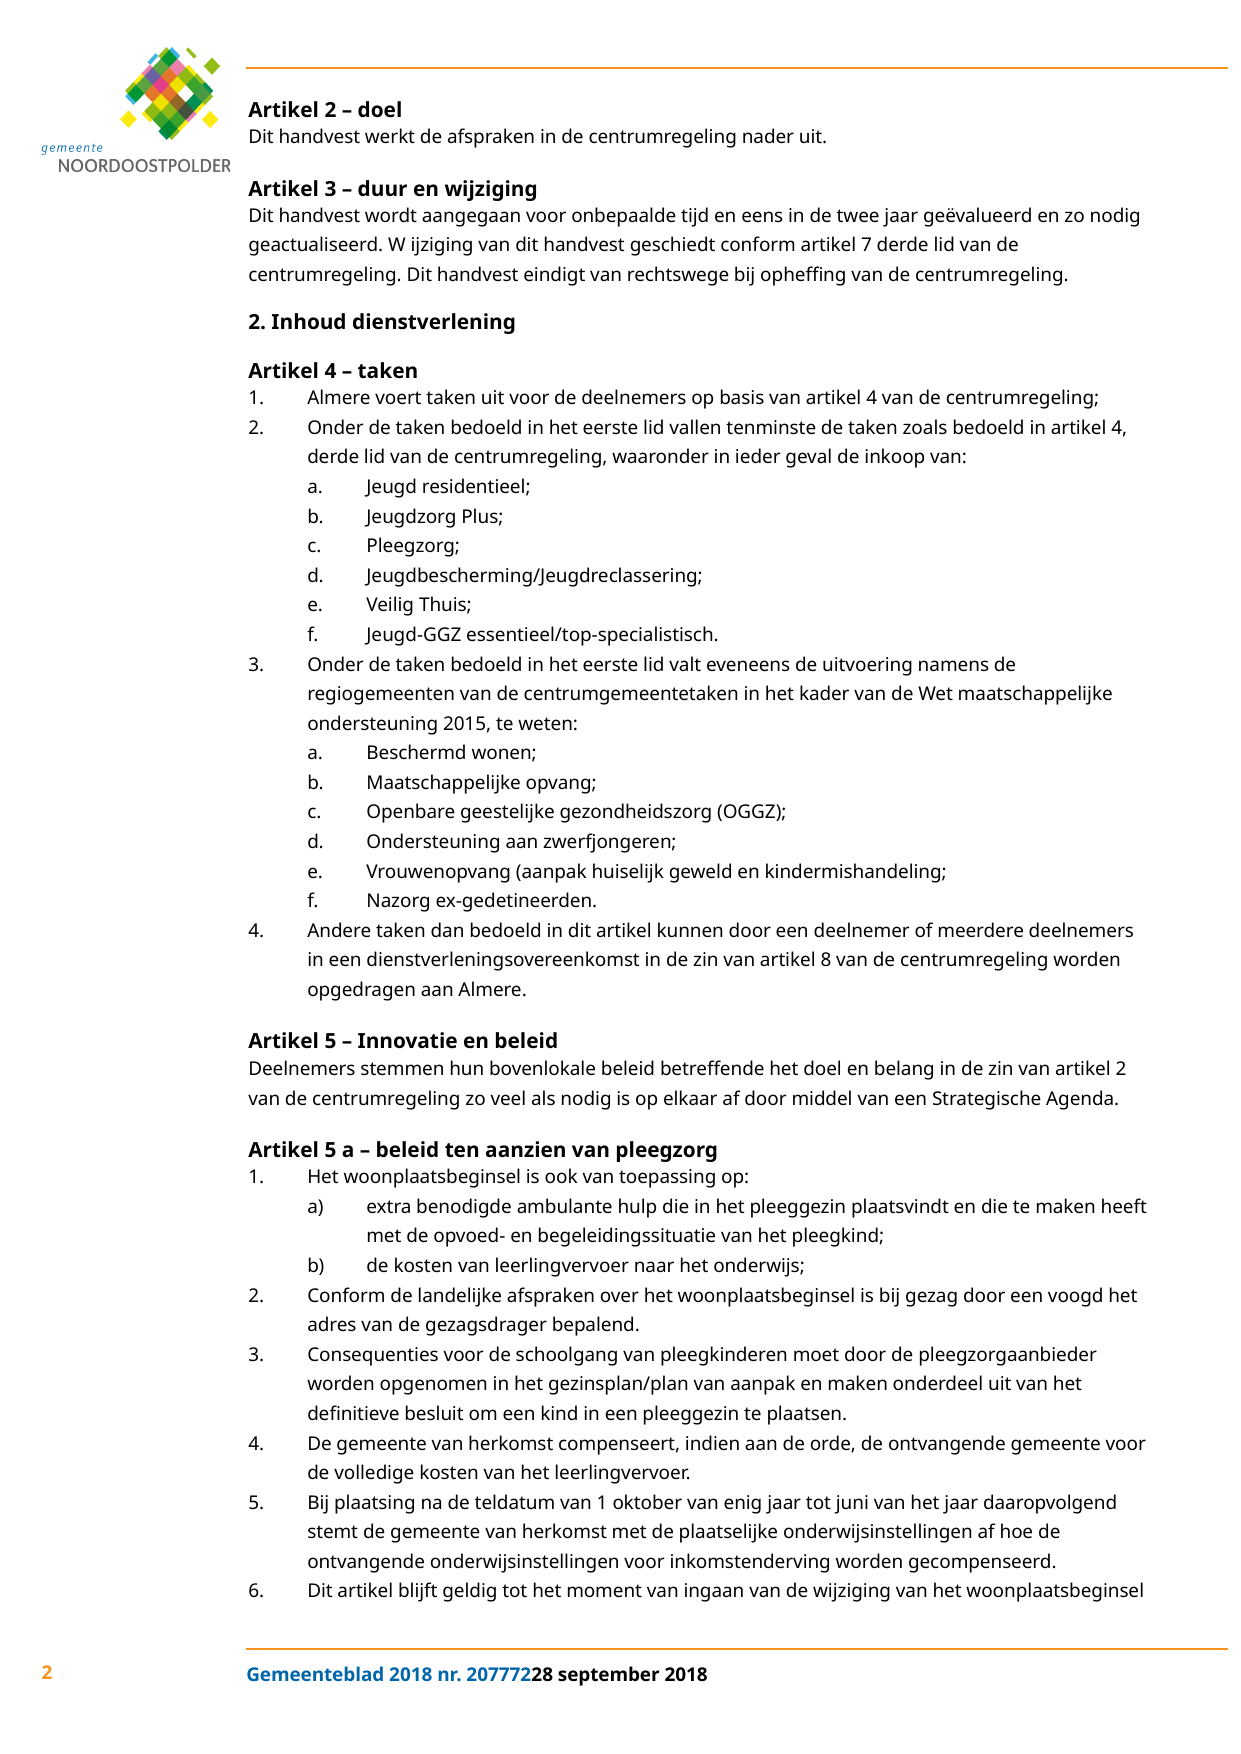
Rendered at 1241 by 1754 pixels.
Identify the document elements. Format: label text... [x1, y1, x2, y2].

list Vrouwenopvang (aanpak huiselijk geweld en kindermishandeling; [307, 858, 1152, 884]
text Deelnemers stemmen hun bovenlokale beleid betreffende het doel en belang in de zin van artikel 2 van de centrumregeling zo veel als nodig is op elkaar af door middel van een Strategische Agenda. [248, 1055, 1152, 1110]
list Nazorg ex-gedetineerden. [307, 887, 1152, 913]
list Het woonplaatsbeginsel is ook van toepassing op: [248, 1163, 1152, 1189]
text Artikel 5 – Innovatie en beleid [248, 1027, 1152, 1055]
list Jeugd residentieel; [307, 473, 1152, 499]
text Artikel 3 – duur en wijziging [248, 174, 1152, 202]
text Artikel 2 – doel [248, 95, 1152, 123]
list Bij plaatsing na de teldatum van 1 oktober van enig jaar tot juni van het jaar daaropvolgend stemt de gemeente van herkomst met de plaatselijke onderwijsinstellingen af hoe de ontvangende onderwijsinstellingen voor inkomstenderving worden gecompenseerd. [248, 1489, 1152, 1574]
list De gemeente van herkomst compenseert, indien aan de orde, de ontvangende gemeente voor de volledige kosten van het leerlingvervoer. [248, 1430, 1152, 1485]
list extra benodigde ambulante hulp die in het pleeggezin plaatsvindt en die te maken heeft met de opvoed- en begeleidingssituatie van het pleegkind; [307, 1193, 1152, 1248]
list Beschermd wonen; [307, 739, 1152, 765]
list Jeugd-GGZ essentieel/top-specialistisch. [307, 621, 1152, 647]
picture [41, 47, 231, 172]
list Maatschappelijke opvang; [307, 769, 1152, 795]
text 2. Inhoud dienstverlening [248, 307, 1152, 335]
list Veilig Thuis; [307, 592, 1152, 617]
list Onder de taken bedoeld in het eerste lid valt eveneens de uitvoering namens de regiogemeenten van de centrumgemeentetaken in het kader van de Wet maatschappelijke ondersteuning 2015, te weten: [248, 651, 1152, 736]
text Dit handvest wordt aangegaan voor onbepaalde tijd en eens in de twee jaar geëvalueerd en zo nodig geactualiseerd. W ijziging van dit handvest geschiedt conform artikel 7 derde lid van de centrumregeling. Dit handvest eindigt van rechtswege bij opheffing van de centrumregeling. [248, 202, 1152, 287]
list Jeugdzorg Plus; [307, 503, 1152, 529]
list Conform de landelijke afspraken over het woonplaatsbeginsel is bij gezag door een voogd het adres van de gezagsdrager bepalend. [248, 1282, 1152, 1337]
list Dit artikel blijft geldig tot het moment van ingaan van de wijziging van het woonplaatsbeginsel [248, 1578, 1152, 1603]
list Almere voert taken uit voor de deelnemers op basis van artikel 4 van de centrumregeling; [248, 384, 1152, 410]
list Consequenties voor de schoolgang van pleegkinderen moet door de pleegzorgaanbieder worden opgenomen in het gezinsplan/plan van aanpak en maken onderdeel uit van het definitieve besluit om een kind in een pleeggezin te plaatsen. [248, 1341, 1152, 1426]
list Onder de taken bedoeld in het eerste lid vallen tenminste de taken zoals bedoeld in artikel 4, derde lid van de centrumregeling, waaronder in ieder geval de inkoop van: [248, 414, 1152, 469]
list Ondersteuning aan zwerfjongeren; [307, 828, 1152, 854]
list Openbare geestelijke gezondheidszorg (OGGZ); [307, 799, 1152, 824]
list Pleegzorg; [307, 532, 1152, 558]
text Artikel 4 – taken [248, 356, 1152, 384]
list de kosten van leerlingvervoer naar het onderwijs; [307, 1252, 1152, 1278]
text Artikel 5 a – beleid ten aanzien van pleegzorg [248, 1135, 1152, 1163]
list Jeugdbescherming/Jeugdreclassering; [307, 562, 1152, 588]
text Dit handvest werkt de afspraken in de centrumregeling nader uit. [248, 123, 1152, 149]
list Andere taken dan bedoeld in dit artikel kunnen door een deelnemer of meerdere deelnemers in een dienstverleningsovereenkomst in de zin van artikel 8 van de centrumregeling worden opgedragen aan Almere. [248, 917, 1152, 1002]
